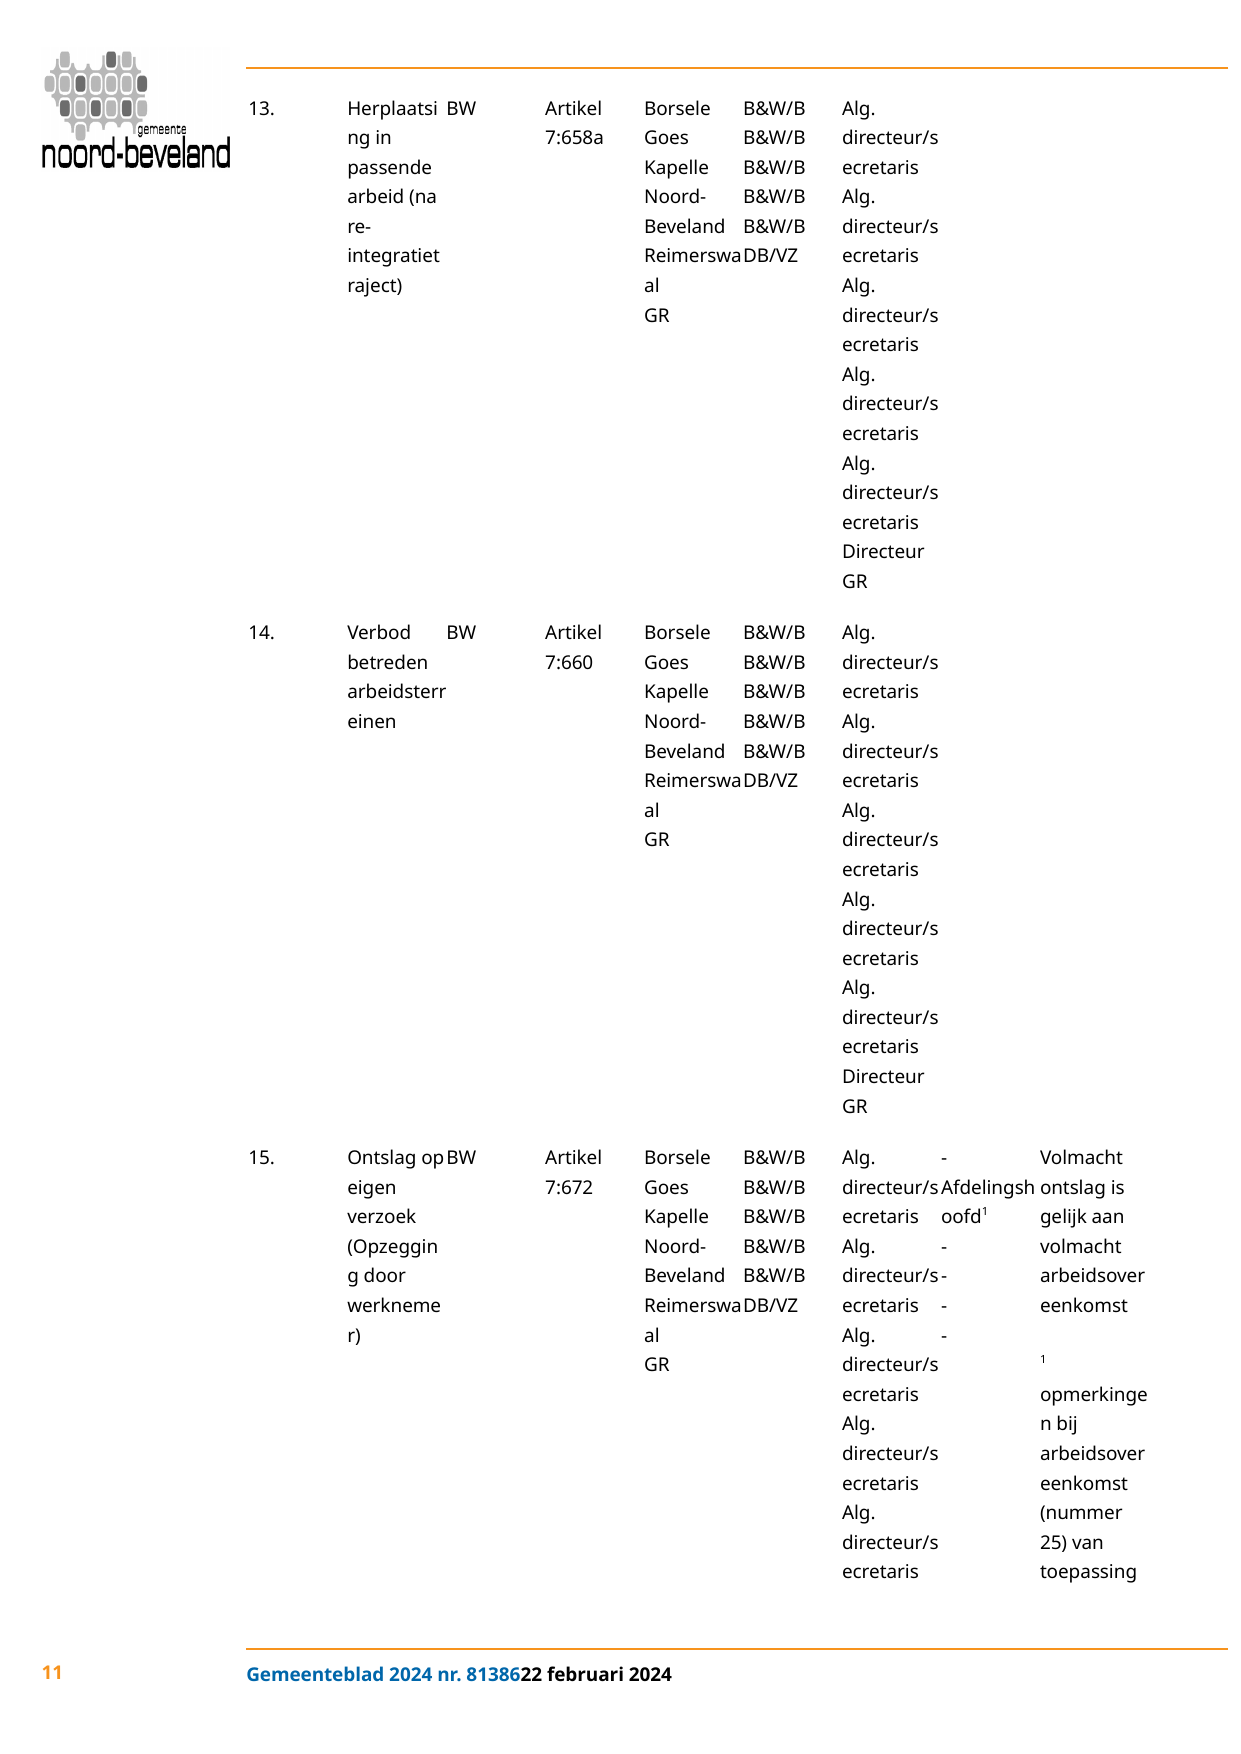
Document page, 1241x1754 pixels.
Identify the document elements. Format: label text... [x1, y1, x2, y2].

table_cell 14. [248, 620, 347, 1119]
table_cell BW [446, 1144, 545, 1584]
table_cell [248, 1119, 347, 1144]
table_cell B&W/B B&W/B B&W/B B&W/B B&W/B DB/VZ [743, 1144, 842, 1584]
table_cell [1040, 620, 1152, 1119]
table_cell BW [446, 620, 545, 1119]
table_cell [644, 1119, 743, 1144]
table_cell 15. [248, 1144, 347, 1584]
table_cell [941, 594, 1040, 619]
table_cell [248, 594, 347, 619]
table_cell Volmacht ontslag is gelijk aan volmacht arbeidsovereenkomst 1 opmerkingen bij arbeidsovereenkomst (nummer 25) van toepassing [1040, 1144, 1152, 1584]
picture [41, 47, 231, 172]
table_cell [545, 594, 644, 619]
table_cell [644, 594, 743, 619]
table_cell Alg. directeur/secretaris Alg. directeur/secretaris Alg. directeur/secretaris Alg. directeur/secretaris Alg. directeur/secretaris Directeur GR [842, 620, 941, 1119]
table_cell [446, 1119, 545, 1144]
table_cell Artikel 7:660 [545, 620, 644, 1119]
table_cell 13. [248, 95, 347, 594]
table_cell Herplaatsing in passende arbeid (na re-integratietraject) [347, 95, 446, 594]
table_cell Borsele Goes Kapelle Noord-Beveland Reimerswaal GR [644, 620, 743, 1119]
table_cell Alg. directeur/secretaris Alg. directeur/secretaris Alg. directeur/secretaris Alg. directeur/secretaris Alg. directeur/secretaris [842, 1144, 941, 1584]
table_cell [743, 594, 842, 619]
table_cell [545, 1119, 644, 1144]
table_cell [941, 95, 1040, 594]
table_cell [347, 1119, 446, 1144]
table_cell Artikel 7:672 [545, 1144, 644, 1584]
table_cell [1040, 594, 1152, 619]
table_cell Ontslag op eigen verzoek (Opzegging door werknemer) [347, 1144, 446, 1584]
table_cell [941, 1119, 1040, 1144]
table_cell [446, 594, 545, 619]
table_cell Verbod betreden arbeidsterreinen [347, 620, 446, 1119]
table_cell Borsele Goes Kapelle Noord-Beveland Reimerswaal GR [644, 95, 743, 594]
table_cell [1040, 1119, 1152, 1144]
table_cell Alg. directeur/secretaris Alg. directeur/secretaris Alg. directeur/secretaris Alg. directeur/secretaris Alg. directeur/secretaris Directeur GR [842, 95, 941, 594]
table_cell BW [446, 95, 545, 594]
table_cell B&W/B B&W/B B&W/B B&W/B B&W/B DB/VZ [743, 95, 842, 594]
table_cell [842, 1119, 941, 1144]
table_cell [941, 620, 1040, 1119]
table_cell Borsele Goes Kapelle Noord-Beveland Reimerswaal GR [644, 1144, 743, 1584]
table_cell - Afdelingshoofd1 - - - - [941, 1144, 1040, 1584]
table_cell Artikel 7:658a [545, 95, 644, 594]
table_cell B&W/B B&W/B B&W/B B&W/B B&W/B DB/VZ [743, 620, 842, 1119]
table_cell [347, 594, 446, 619]
table_cell [743, 1119, 842, 1144]
table_cell [1040, 95, 1152, 594]
table_cell [842, 594, 941, 619]
